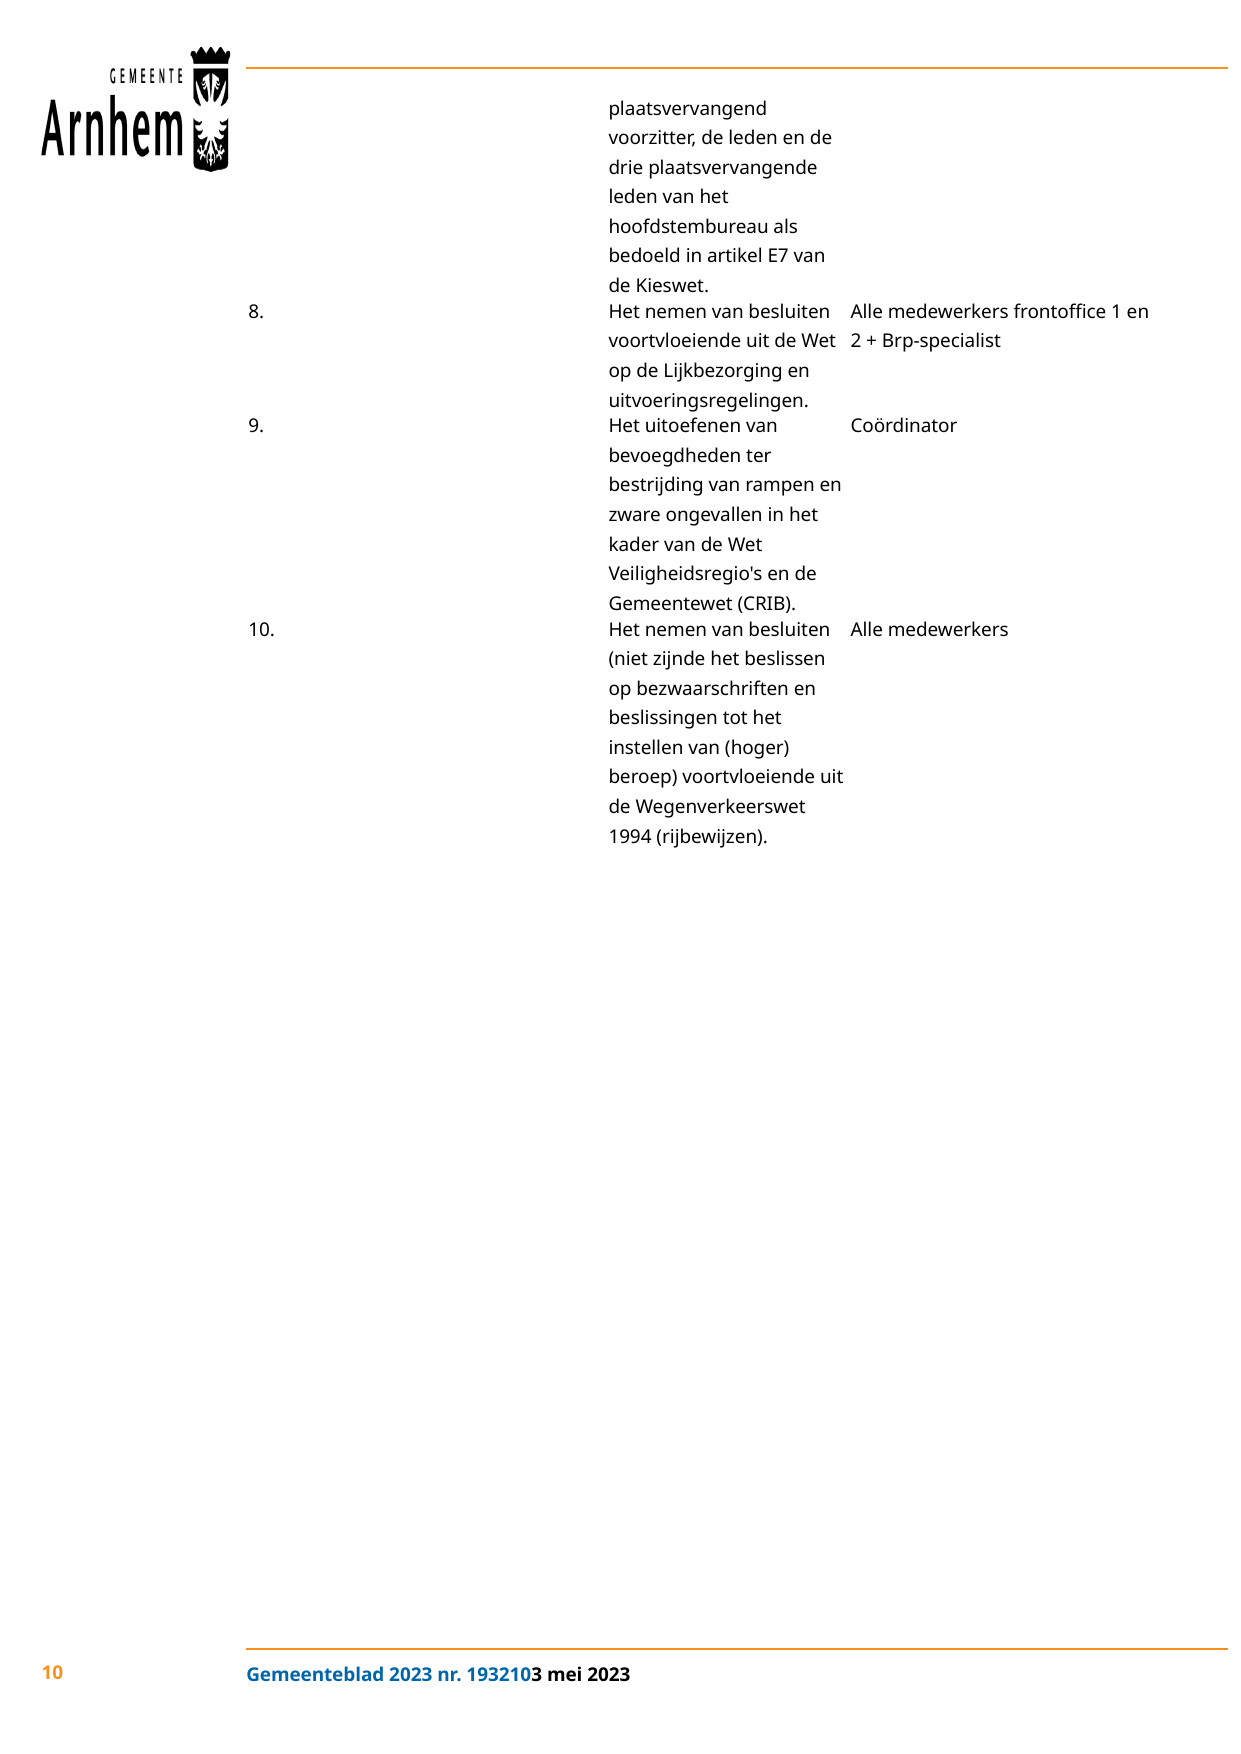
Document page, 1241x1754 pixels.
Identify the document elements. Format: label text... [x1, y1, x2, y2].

table_cell Het nemen van besluiten voortvloeiende uit de Wet op de Lijkbezorging en uitvoeringsregelingen. [549, 298, 850, 412]
table_cell [248, 95, 549, 298]
table_cell Alle medewerkers frontoffice 1 en 2 + Brp-specialist [850, 298, 1152, 412]
table_cell [850, 95, 1152, 298]
table_cell Coördinator [850, 413, 1152, 616]
table_cell Het nemen van besluiten (niet zijnde het beslissen op bezwaarschriften en beslissingen tot het instellen van (hoger) beroep) voortvloeiende uit de Wegenverkeerswet 1994 (rijbewijzen). [549, 616, 850, 848]
table_cell [248, 616, 549, 848]
table_cell [248, 298, 549, 412]
table_cell [248, 413, 549, 616]
table_cell plaatsvervangend voorzitter, de leden en de drie plaatsvervangende leden van het hoofdstembureau als bedoeld in artikel E7 van de Kieswet. [549, 95, 850, 298]
table_cell Alle medewerkers [850, 616, 1152, 848]
table_cell Het uitoefenen van bevoegdheden ter bestrijding van rampen en zware ongevallen in het kader van de Wet Veiligheidsregio's en de Gemeentewet (CRIB). [549, 413, 850, 616]
picture [41, 47, 231, 172]
